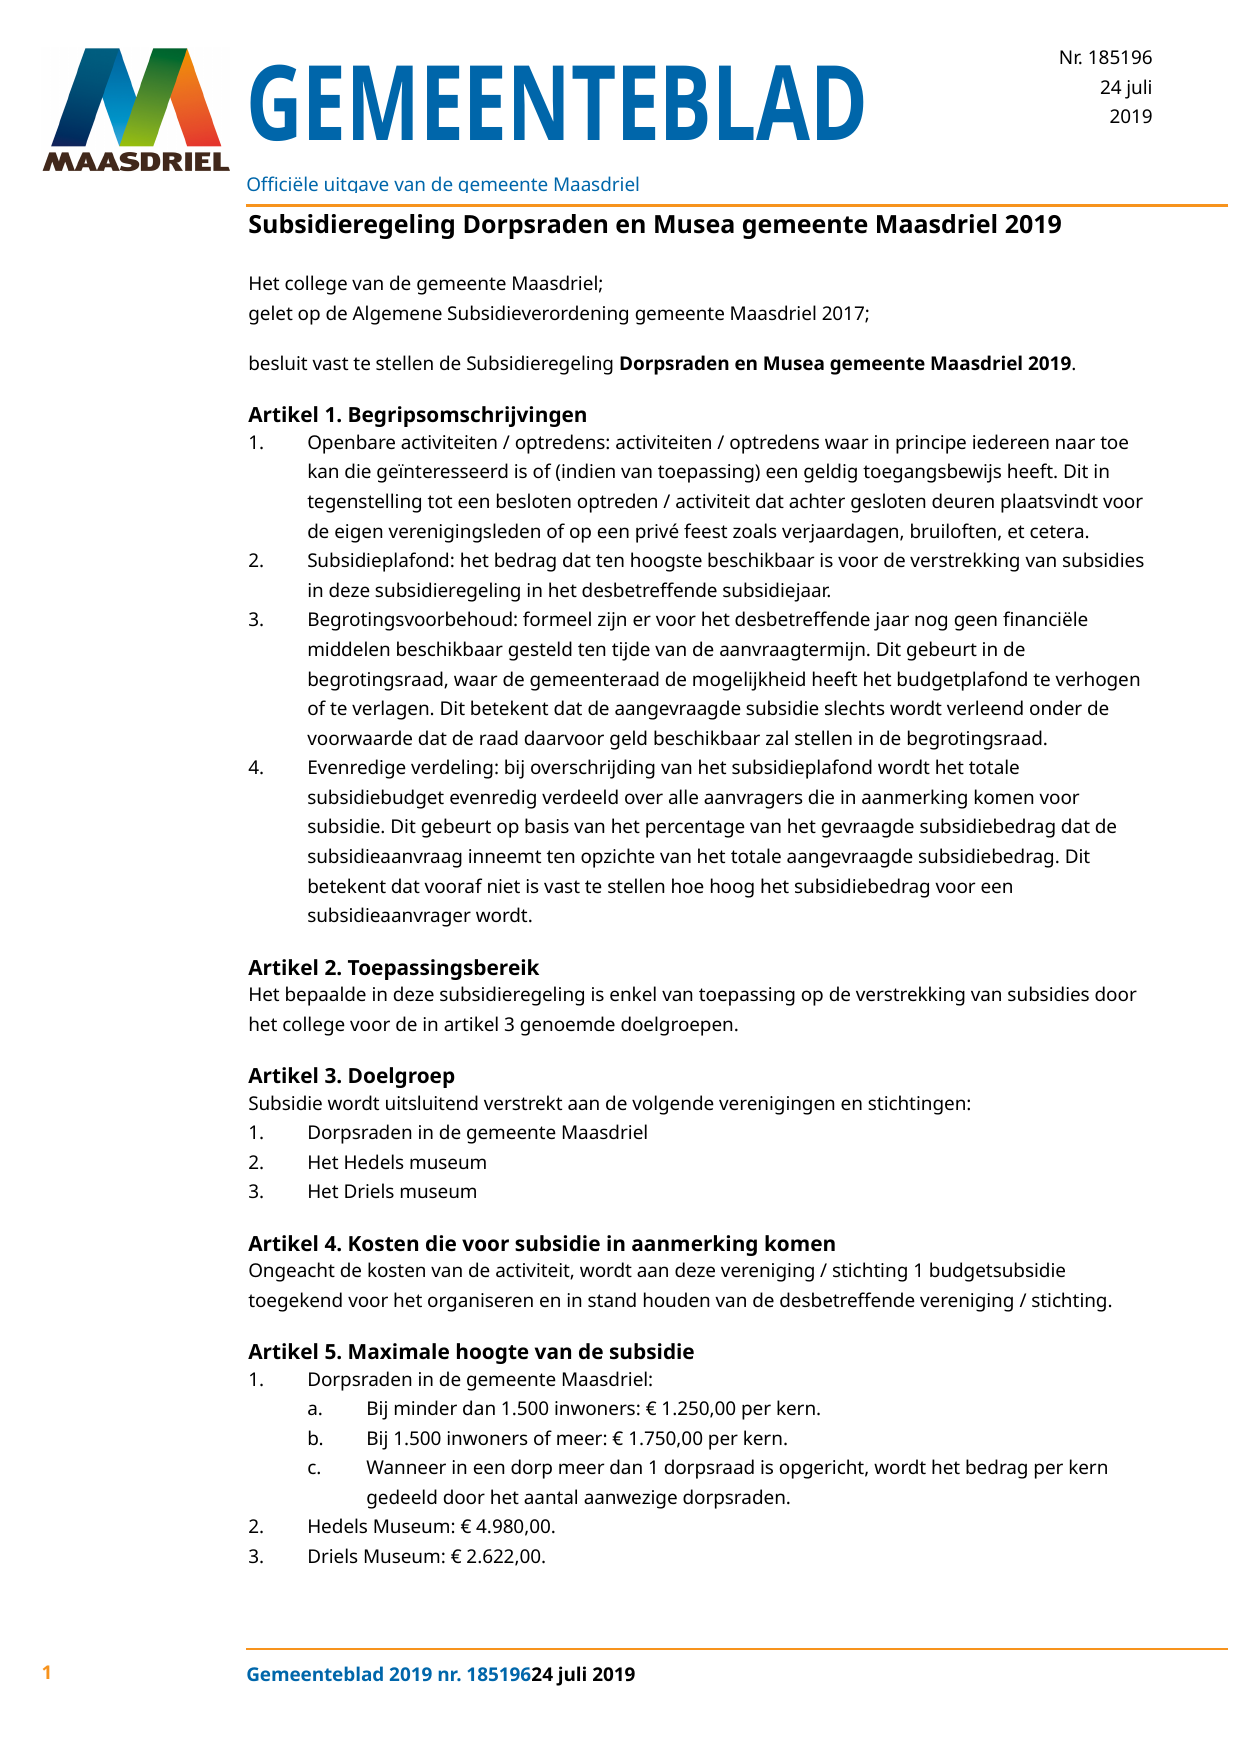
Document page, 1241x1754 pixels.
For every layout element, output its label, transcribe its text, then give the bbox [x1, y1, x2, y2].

text Het bepaalde in deze subsidieregeling is enkel van toepassing op de verstrekking van subsidies door het college voor de in artikel 3 genoemde doelgroepen. [248, 981, 1152, 1037]
list Dorpsraden in de gemeente Maasdriel: [248, 1366, 1152, 1391]
picture [41, 47, 231, 172]
text besluit vast te stellen de Subsidieregeling Dorpsraden en Musea gemeente Maasdriel 2019. [248, 350, 1152, 376]
list Bij minder dan 1.500 inwoners: € 1.250,00 per kern. [307, 1395, 1152, 1421]
list Begrotingsvoorbehoud: formeel zijn er voor het desbetreffende jaar nog geen financiële middelen beschikbaar gesteld ten tijde van de aanvraagtermijn. Dit gebeurt in de begrotingsraad, waar de gemeenteraad de mogelijkheid heeft het budgetplafond te verhogen of te verlagen. Dit betekent dat de aangevraagde subsidie slechts wordt verleend onder de voorwaarde dat de raad daarvoor geld beschikbaar zal stellen in de begrotingsraad. [248, 607, 1152, 751]
text Subsidie wordt uitsluitend verstrekt aan de volgende verenigingen en stichtingen: [248, 1090, 1152, 1115]
text gelet op de Algemene Subsidieverordening gemeente Maasdriel 2017; [248, 300, 1152, 326]
text Artikel 1. Begripsomschrijvingen [248, 401, 1152, 429]
text Artikel 2. Toepassingsbereik [248, 953, 1152, 981]
list Driels Museum: € 2.622,00. [248, 1543, 1152, 1569]
list Evenredige verdeling: bij overschrijding van het subsidieplafond wordt het totale subsidiebudget evenredig verdeeld over alle aanvragers die in aanmerking komen voor subsidie. Dit gebeurt op basis van het percentage van het gevraagde subsidiebedrag dat de subsidieaanvraag inneemt ten opzichte van het totale aangevraagde subsidiebedrag. Dit betekent dat vooraf niet is vast te stellen hoe hoog het subsidiebedrag voor een subsidieaanvrager wordt. [248, 754, 1152, 928]
list Subsidieplafond: het bedrag dat ten hoogste beschikbaar is voor de verstrekking van subsidies in deze subsidieregeling in het desbetreffende subsidiejaar. [248, 547, 1152, 603]
list Bij 1.500 inwoners of meer: € 1.750,00 per kern. [307, 1425, 1152, 1451]
text Subsidieregeling Dorpsraden en Musea gemeente Maasdriel 2019 [248, 207, 1152, 241]
list Dorpsraden in de gemeente Maasdriel [248, 1119, 1152, 1145]
list Wanneer in een dorp meer dan 1 dorpsraad is opgericht, wordt het bedrag per kern gedeeld door het aantal aanwezige dorpsraden. [307, 1454, 1152, 1510]
list Het Driels museum [248, 1178, 1152, 1204]
text Artikel 5. Maximale hoogte van de subsidie [248, 1337, 1152, 1366]
list Hedels Museum: € 4.980,00. [248, 1514, 1152, 1539]
text Het college van de gemeente Maasdriel; [248, 270, 1152, 296]
list Het Hedels museum [248, 1149, 1152, 1174]
text Artikel 4. Kosten die voor subsidie in aanmerking komen [248, 1229, 1152, 1257]
text Artikel 3. Doelgroep [248, 1061, 1152, 1090]
list Openbare activiteiten / optredens: activiteiten / optredens waar in principe iedereen naar toe kan die geïnteresseerd is of (indien van toepassing) een geldig toegangsbewijs heeft. Dit in tegenstelling tot een besloten optreden / activiteit dat achter gesloten deuren plaatsvindt voor de eigen verenigingsleden of op een privé feest zoals verjaardagen, bruiloften, et cetera. [248, 429, 1152, 543]
text Ongeacht de kosten van de activiteit, wordt aan deze vereniging / stichting 1 budgetsubsidie toegekend voor het organiseren en in stand houden van de desbetreffende vereniging / stichting. [248, 1257, 1152, 1313]
